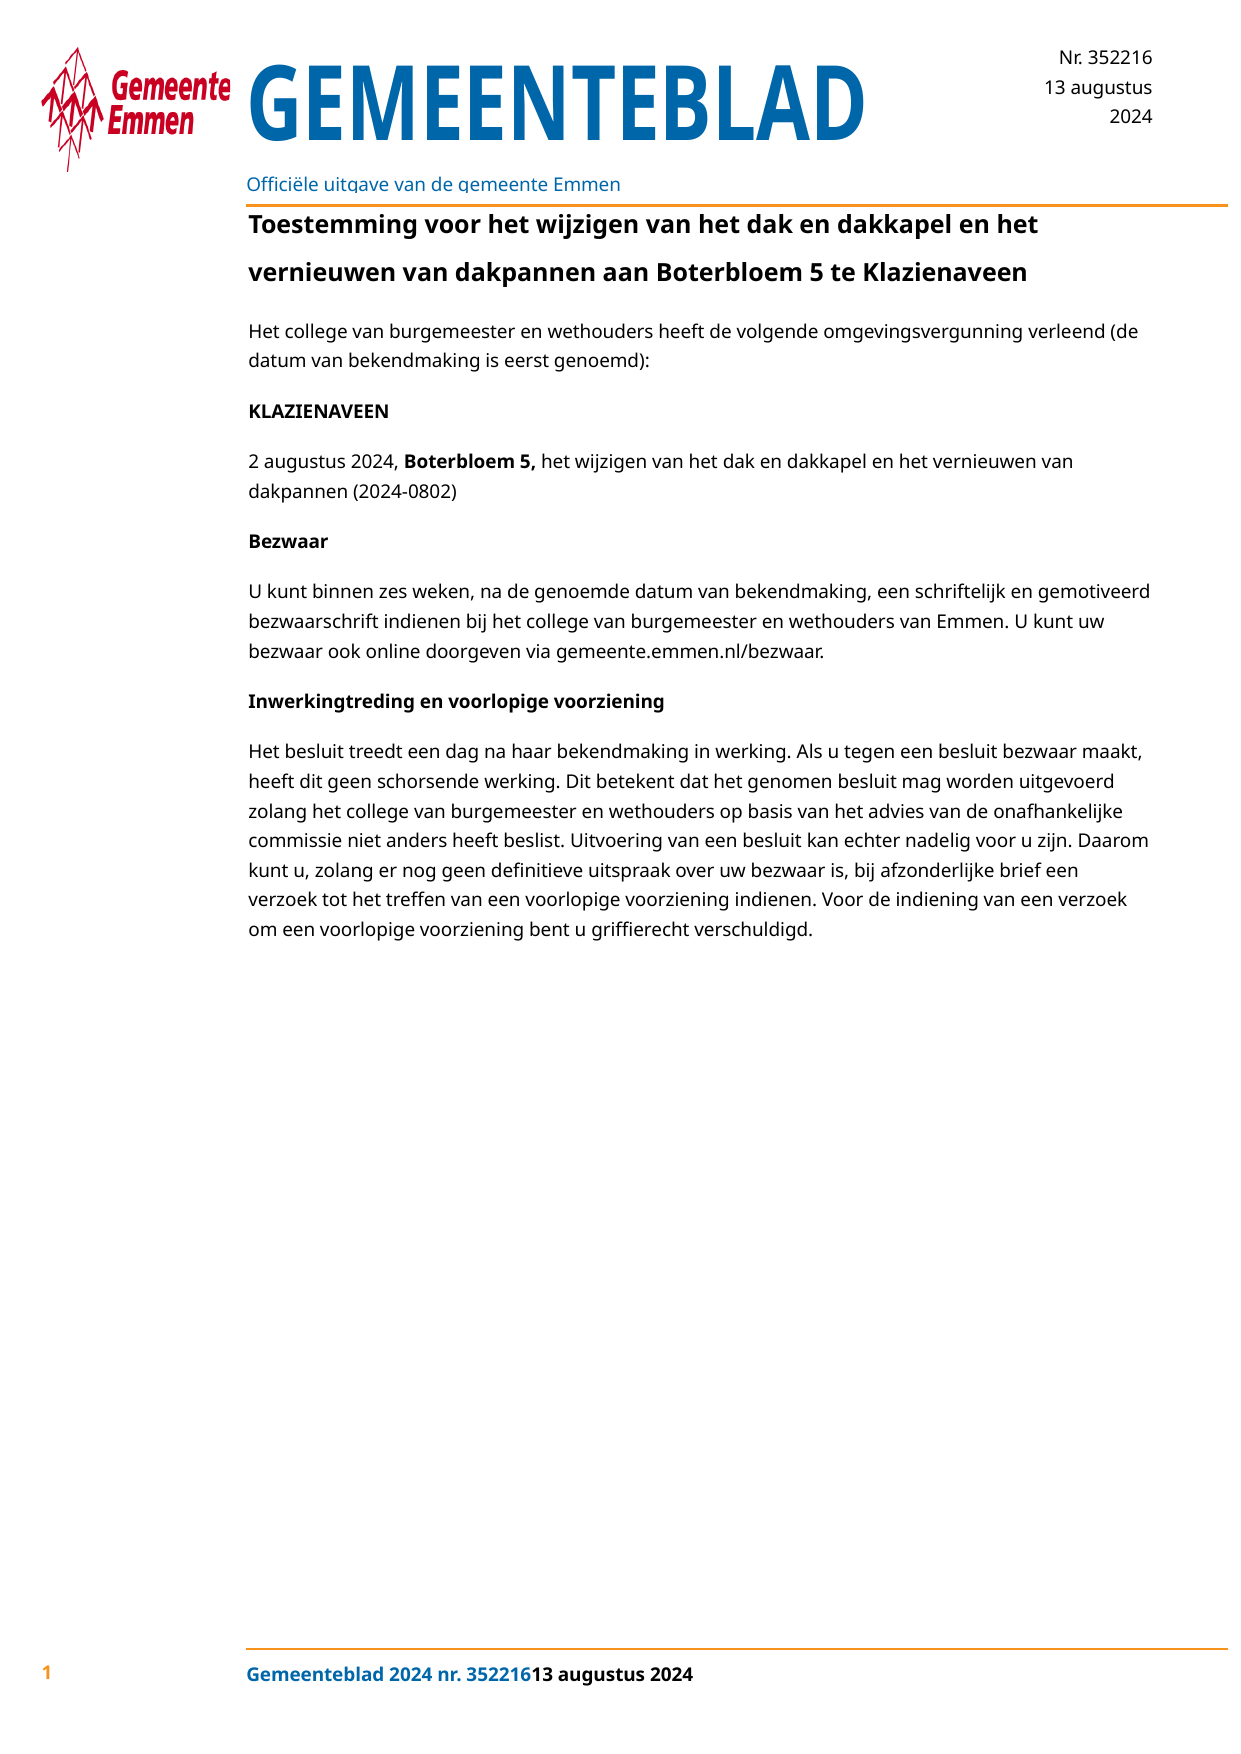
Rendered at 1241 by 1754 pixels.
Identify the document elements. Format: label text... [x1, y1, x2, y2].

text Het college van burgemeester en wethouders heeft de volgende omgevingsvergunning verleend (de datum van bekendmaking is eerst genoemd): [248, 318, 1152, 373]
text KLAZIENAVEEN [248, 398, 1152, 424]
text Toestemming voor het wijzigen van het dak en dakkapel en het vernieuwen van dakpannen aan Boterbloem 5 te Klazienaveen [248, 207, 1152, 288]
text Bezwaar [248, 528, 1152, 554]
text U kunt binnen zes weken, na de genoemde datum van bekendmaking, een schriftelijk en gemotiveerd bezwaarschrift indienen bij het college van burgemeester en wethouders van Emmen. U kunt uw bezwaar ook online doorgeven via gemeente.emmen.nl/bezwaar. [248, 579, 1152, 664]
text 2 augustus 2024, Boterbloem 5, het wijzigen van het dak en dakkapel en het vernieuwen van dakpannen (2024-0802) [248, 448, 1152, 504]
picture [41, 47, 231, 172]
text Het besluit treedt een dag na haar bekendmaking in werking. Als u tegen een besluit bezwaar maakt, heeft dit geen schorsende werking. Dit betekent dat het genomen besluit mag worden uitgevoerd zolang het college van burgemeester en wethouders op basis van het advies van de onafhankelijke commissie niet anders heeft beslist. Uitvoering van een besluit kan echter nadelig voor u zijn. Daarom kunt u, zolang er nog geen definitieve uitspraak over uw bezwaar is, bij afzonderlijke brief een verzoek tot het treffen van een voorlopige voorziening indienen. Voor de indiening van een verzoek om een voorlopige voorziening bent u griffierecht verschuldigd. [248, 739, 1152, 942]
text Inwerkingtreding en voorlopige voorziening [248, 688, 1152, 714]
